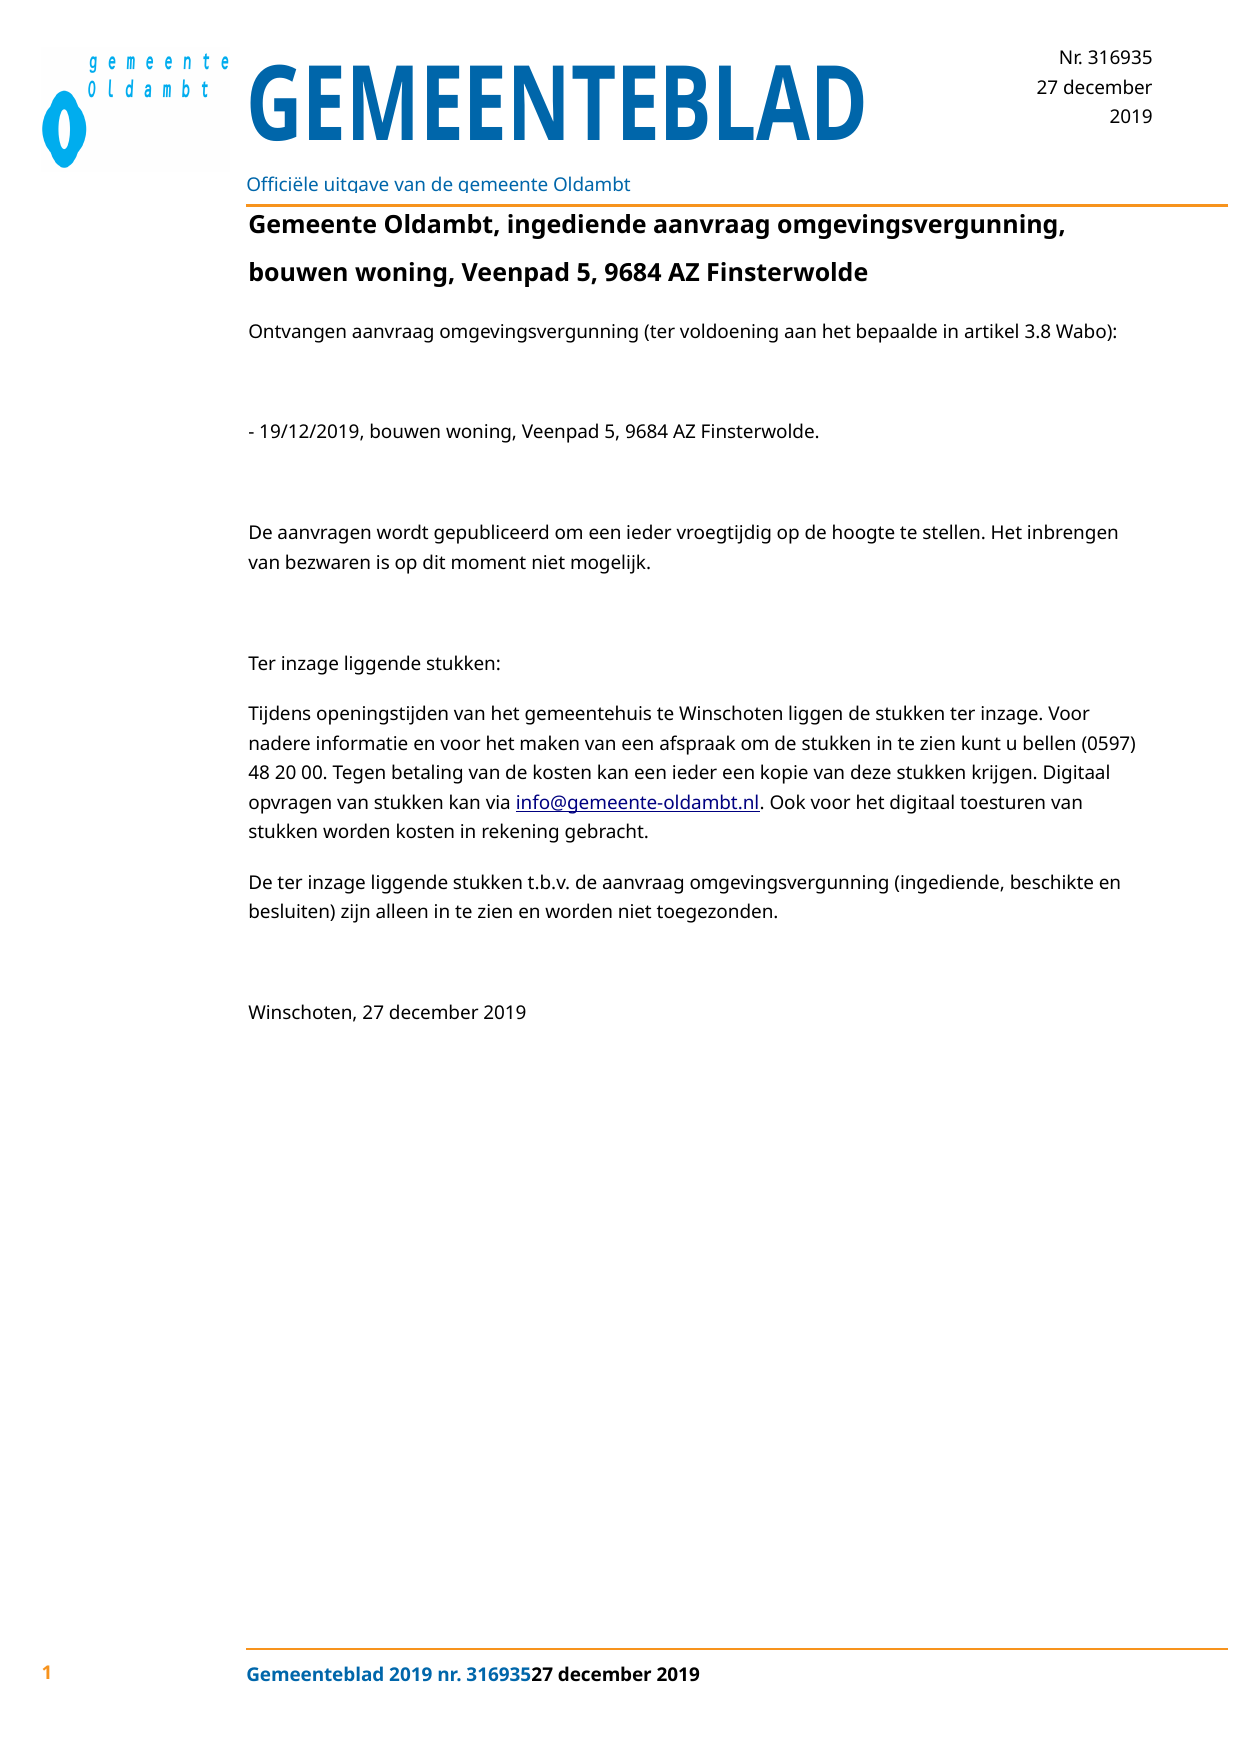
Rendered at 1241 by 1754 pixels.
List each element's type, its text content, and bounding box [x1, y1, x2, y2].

text - 19/12/2019, bouwen woning, Veenpad 5, 9684 AZ Finsterwolde. [248, 419, 1152, 444]
text Ter inzage liggende stukken: [248, 650, 1152, 676]
text Tijdens openingstijden van het gemeentehuis te Winschoten liggen de stukken ter inzage. Voor nadere informatie en voor het maken van een afspraak om de stukken in te zien kunt u bellen (0597) 48 20 00. Tegen betaling van de kosten kan een ieder een kopie van deze stukken krijgen. Digitaal opvragen van stukken kan via info@gemeente-oldambt.nl. Ook voor het digitaal toesturen van stukken worden kosten in rekening gebracht. [248, 700, 1152, 844]
text De ter inzage liggende stukken t.b.v. de aanvraag omgevingsvergunning (ingediende, beschikte en besluiten) zijn alleen in te zien en worden niet toegezonden. [248, 869, 1152, 924]
text Ontvangen aanvraag omgevingsvergunning (ter voldoening aan het bepaalde in artikel 3.8 Wabo): [248, 318, 1152, 344]
picture [41, 47, 231, 172]
text Gemeente Oldambt, ingediende aanvraag omgevingsvergunning, bouwen woning, Veenpad 5, 9684 AZ Finsterwolde [248, 207, 1152, 288]
text Winschoten, 27 december 2019 [248, 999, 1152, 1025]
text De aanvragen wordt gepubliceerd om een ieder vroegtijdig op de hoogte te stellen. Het inbrengen van bezwaren is op dit moment niet mogelijk. [248, 519, 1152, 575]
